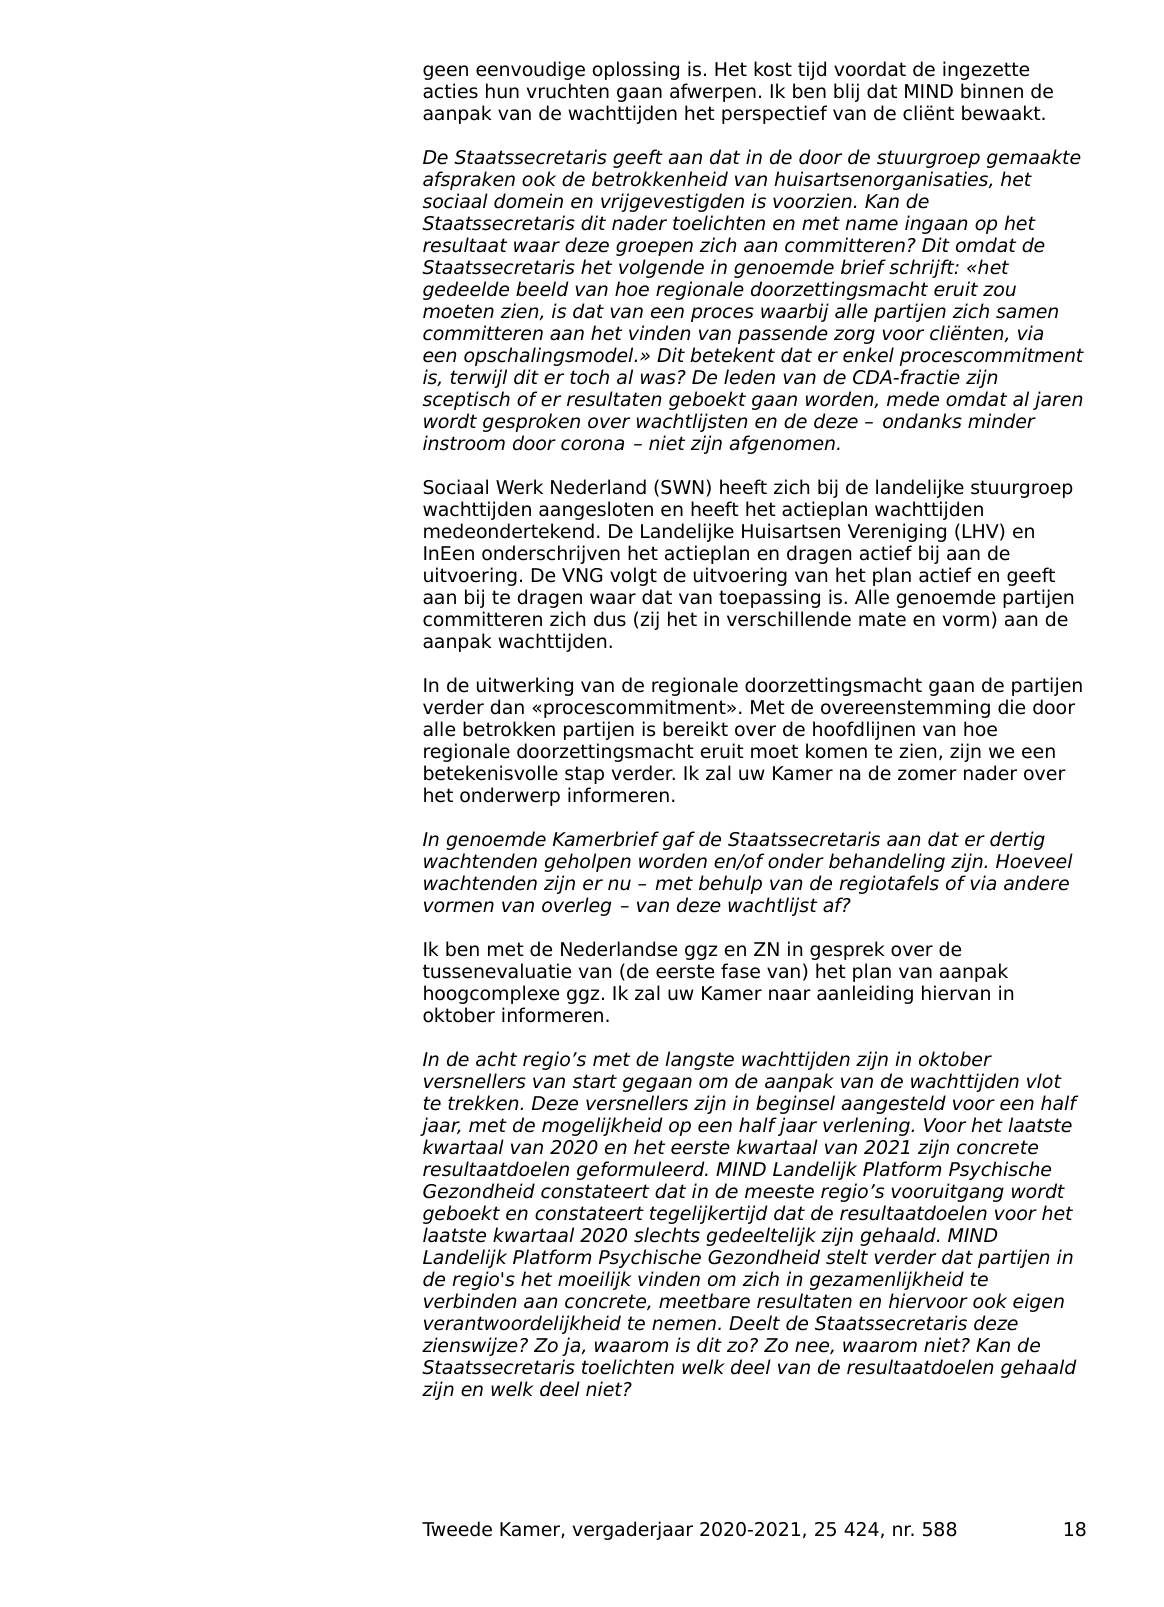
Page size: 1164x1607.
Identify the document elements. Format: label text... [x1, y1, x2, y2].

text De Staatssecretaris geeft aan dat in de door de stuurgroep gemaakte afspraken ook de betrokkenheid van huisartsenorganisaties, het sociaal domein en vrijgevestigden is voorzien. Kan de Staatssecretaris dit nader toelichten en met name ingaan op het resultaat waar deze groepen zich aan committeren? Dit omdat de Staatssecretaris het volgende in genoemde brief schrijft: «het gedeelde beeld van hoe regionale doorzettingsmacht eruit zou moeten zien, is dat van een proces waarbij alle partijen zich samen committeren aan het vinden van passende zorg voor cliënten, via een opschalingsmodel.» Dit betekent dat er enkel procescommitment is, terwijl dit er toch al was? De leden van de CDA-fractie zijn sceptisch of er resultaten geboekt gaan worden, mede omdat al jaren wordt gesproken over wachtlijsten en de deze – ondanks minder instroom door corona – niet zijn afgenomen. [422, 147, 1087, 455]
text In de uitwerking van de regionale doorzettingsmacht gaan de partijen verder dan «procescommitment». Met de overeenstemming die door alle betrokken partijen is bereikt over de hoofdlijnen van hoe regionale doorzettingsmacht eruit moet komen te zien, zijn we een betekenisvolle stap verder. Ik zal uw Kamer na de zomer nader over het onderwerp informeren. [422, 675, 1087, 807]
text In de acht regio’s met de langste wachttijden zijn in oktober versnellers van start gegaan om de aanpak van de wachttijden vlot te trekken. Deze versnellers zijn in beginsel aangesteld voor een half jaar, met de mogelijkheid op een half jaar verlening. Voor het laatste kwartaal van 2020 en het eerste kwartaal van 2021 zijn concrete resultaatdoelen geformuleerd. MIND Landelijk Platform Psychische Gezondheid constateert dat in de meeste regio’s vooruitgang wordt geboekt en constateert tegelijkertijd dat de resultaatdoelen voor het laatste kwartaal 2020 slechts gedeeltelijk zijn gehaald. MIND Landelijk Platform Psychische Gezondheid stelt verder dat partijen in de regio's het moeilijk vinden om zich in gezamenlijkheid te verbinden aan concrete, meetbare resultaten en hiervoor ook eigen verantwoordelijkheid te nemen. Deelt de Staatssecretaris deze zienswijze? Zo ja, waarom is dit zo? Zo nee, waarom niet? Kan de Staatssecretaris toelichten welk deel van de resultaatdoelen gehaald zijn en welk deel niet? [422, 1049, 1087, 1401]
text Ik ben met de Nederlandse ggz en ZN in gesprek over de tussenevaluatie van (de eerste fase van) het plan van aanpak hoogcomplexe ggz. Ik zal uw Kamer naar aanleiding hiervan in oktober informeren. [422, 939, 1087, 1027]
text Sociaal Werk Nederland (SWN) heeft zich bij de landelijke stuurgroep wachttijden aangesloten en heeft het actieplan wachttijden medeondertekend. De Landelijke Huisartsen Vereniging (LHV) en InEen onderschrijven het actieplan en dragen actief bij aan de uitvoering. De VNG volgt de uitvoering van het plan actief en geeft aan bij te dragen waar dat van toepassing is. Alle genoemde partijen committeren zich dus (zij het in verschillende mate en vorm) aan de aanpak wachttijden. [422, 477, 1087, 653]
text In genoemde Kamerbrief gaf de Staatssecretaris aan dat er dertig wachtenden geholpen worden en/of onder behandeling zijn. Hoeveel wachtenden zijn er nu – met behulp van de regiotafels of via andere vormen van overleg – van deze wachtlijst af? [422, 829, 1087, 917]
text geen eenvoudige oplossing is. Het kost tijd voordat de ingezette acties hun vruchten gaan afwerpen. Ik ben blij dat MIND binnen de aanpak van de wachttijden het perspectief van de cliënt bewaakt. [422, 59, 1087, 125]
